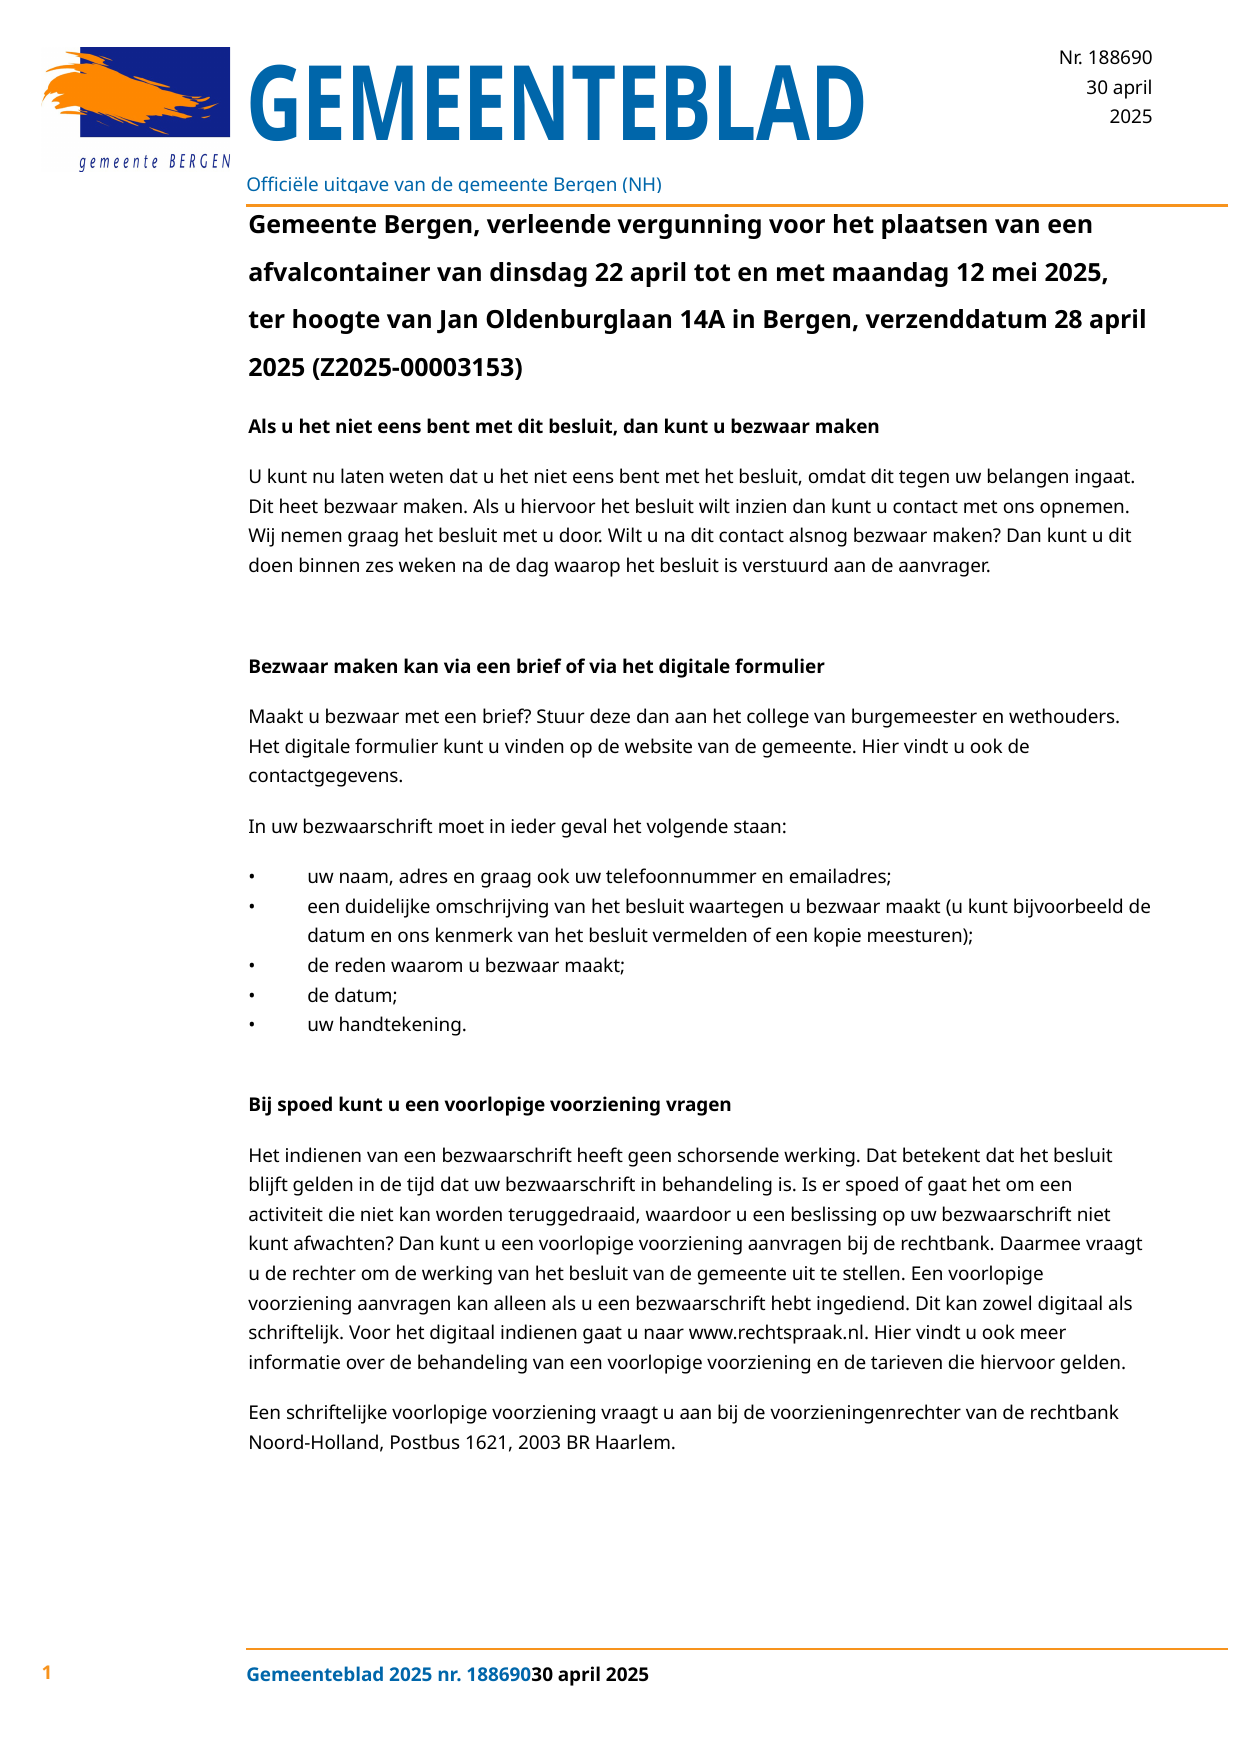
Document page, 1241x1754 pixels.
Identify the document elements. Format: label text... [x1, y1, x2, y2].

picture [41, 47, 231, 172]
text Het indienen van een bezwaarschrift heeft geen schorsende werking. Dat betekent dat het besluit blijft gelden in de tijd dat uw bezwaarschrift in behandeling is. Is er spoed of gaat het om een activiteit die niet kan worden teruggedraaid, waardoor u een beslissing op uw bezwaarschrift niet kunt afwachten? Dan kunt u een voorlopige voorziening aanvragen bij de rechtbank. Daarmee vraagt u de rechter om de werking van het besluit van de gemeente uit te stellen. Een voorlopige voorziening aanvragen kan alleen als u een bezwaarschrift hebt ingediend. Dit kan zowel digitaal als schriftelijk. Voor het digitaal indienen gaat u naar www.rechtspraak.nl. Hier vindt u ook meer informatie over de behandeling van een voorlopige voorziening en de tarieven die hiervoor gelden. [248, 1142, 1152, 1375]
list uw naam, adres en graag ook uw telefoonnummer en emailadres; [248, 863, 1152, 889]
text U kunt nu laten weten dat u het niet eens bent met het besluit, omdat dit tegen uw belangen ingaat. Dit heet bezwaar maken. Als u hiervoor het besluit wilt inzien dan kunt u contact met ons opnemen. Wij nemen graag het besluit met u door. Wilt u na dit contact alsnog bezwaar maken? Dan kunt u dit doen binnen zes weken na de dag waarop het besluit is verstuurd aan de aanvrager. [248, 463, 1152, 578]
text Bezwaar maken kan via een brief of via het digitale formulier [248, 653, 1152, 679]
text Bij spoed kunt u een voorlopige voorziening vragen [248, 1091, 1152, 1117]
list een duidelijke omschrijving van het besluit waartegen u bezwaar maakt (u kunt bijvoorbeeld de datum en ons kenmerk van het besluit vermelden of een kopie meesturen); [248, 893, 1152, 948]
text In uw bezwaarschrift moet in ieder geval het volgende staan: [248, 813, 1152, 839]
list uw handtekening. [248, 1011, 1152, 1037]
list de reden waarom u bezwaar maakt; [248, 952, 1152, 978]
text Gemeente Bergen, verleende vergunning voor het plaatsen van een afvalcontainer van dinsdag 22 april tot en met maandag 12 mei 2025, ter hoogte van Jan Oldenburglaan 14A in Bergen, verzenddatum 28 april 2025 (Z2025-00003153) [248, 207, 1152, 384]
text Een schriftelijke voorlopige voorziening vraagt u aan bij de voorzieningenrechter van de rechtbank Noord-Holland, Postbus 1621, 2003 BR Haarlem. [248, 1399, 1152, 1455]
list de datum; [248, 982, 1152, 1008]
text Maakt u bezwaar met een brief? Stuur deze dan aan het college van burgemeester en wethouders. Het digitale formulier kunt u vinden op de website van de gemeente. Hier vindt u ook de contactgegevens. [248, 703, 1152, 788]
text Als u het niet eens bent met dit besluit, dan kunt u bezwaar maken [248, 413, 1152, 439]
